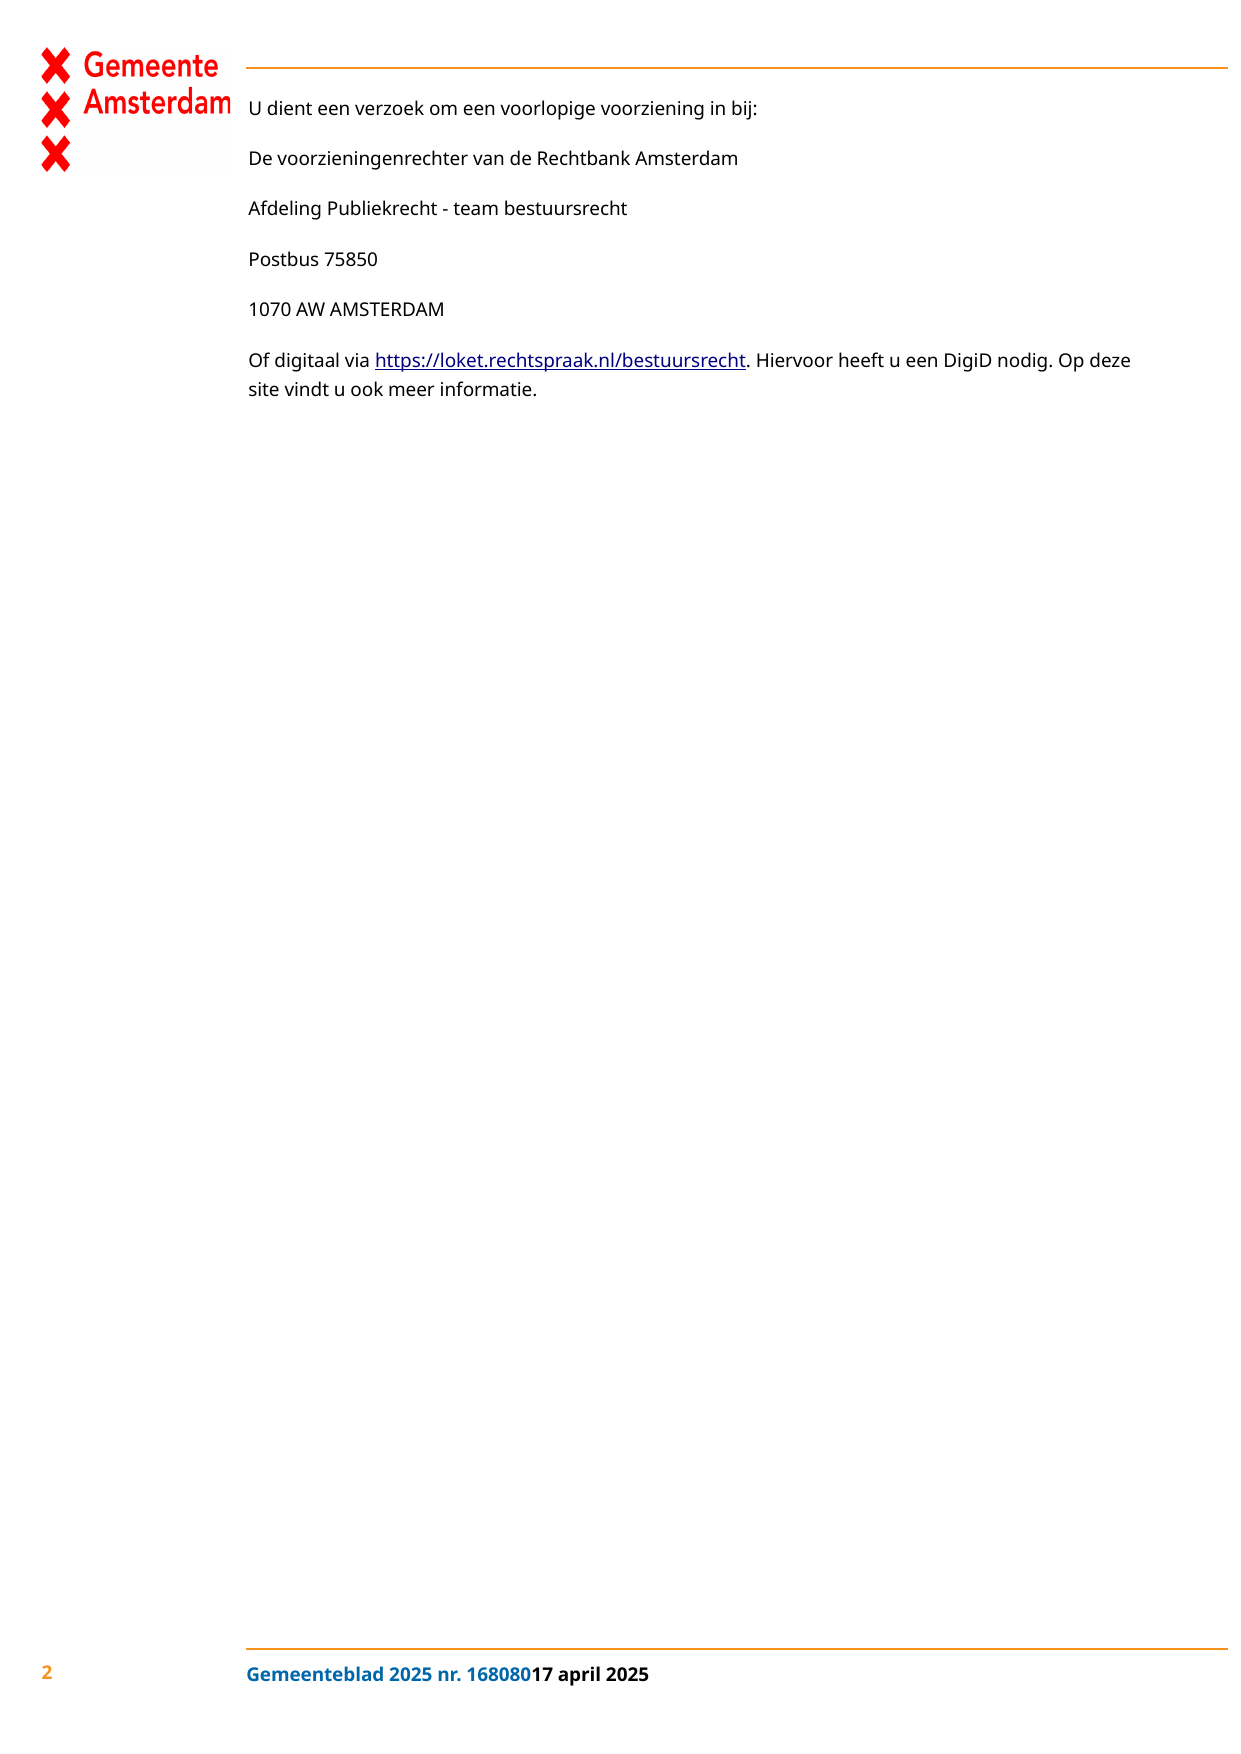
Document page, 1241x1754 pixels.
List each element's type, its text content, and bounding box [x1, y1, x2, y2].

text De voorzieningenrechter van de Rechtbank Amsterdam [248, 145, 1152, 171]
text Of digitaal via https://loket.rechtspraak.nl/bestuursrecht. Hiervoor heeft u een DigiD nodig. Op deze site vindt u ook meer informatie. [248, 347, 1152, 402]
picture [41, 47, 231, 172]
text U dient een verzoek om een voorlopige voorziening in bij: [248, 95, 1152, 121]
text Postbus 75850 [248, 246, 1152, 272]
text Afdeling Publiekrecht - team bestuursrecht [248, 196, 1152, 221]
text 1070 AW AMSTERDAM [248, 296, 1152, 322]
